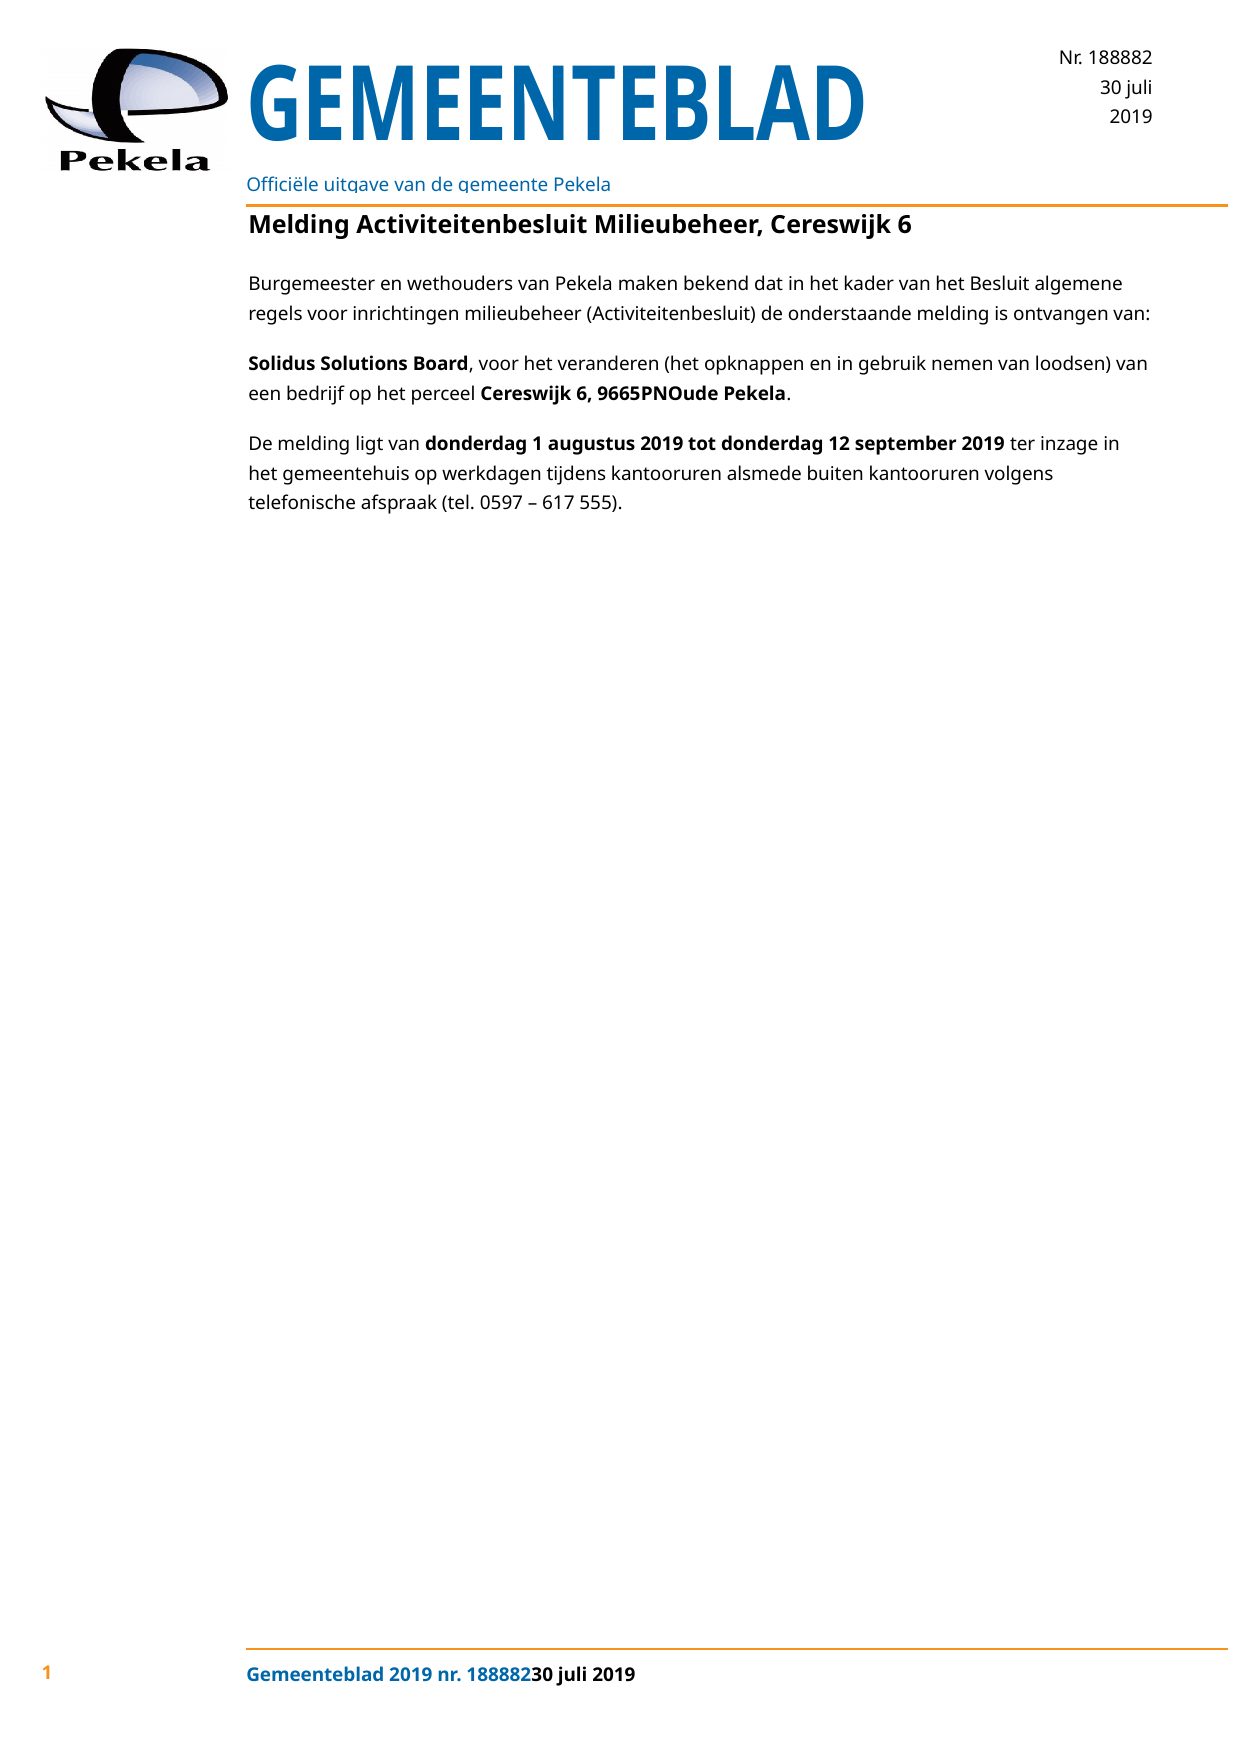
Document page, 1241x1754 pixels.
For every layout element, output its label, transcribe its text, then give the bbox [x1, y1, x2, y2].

text Burgemeester en wethouders van Pekela maken bekend dat in het kader van het Besluit algemene regels voor inrichtingen milieubeheer (Activiteitenbesluit) de onderstaande melding is ontvangen van: [248, 270, 1152, 326]
text De melding ligt van donderdag 1 augustus 2019 tot donderdag 12 september 2019 ter inzage in het gemeentehuis op werkdagen tijdens kantooruren alsmede buiten kantooruren volgens telefonische afspraak (tel. 0597 – 617 555). [248, 430, 1152, 515]
text Melding Activiteitenbesluit Milieubeheer, Cereswijk 6 [248, 207, 1152, 241]
picture [41, 47, 231, 172]
text Solidus Solutions Board, voor het veranderen (het opknappen en in gebruik nemen van loodsen) van een bedrijf op het perceel Cereswijk 6, 9665PNOude Pekela. [248, 350, 1152, 406]
